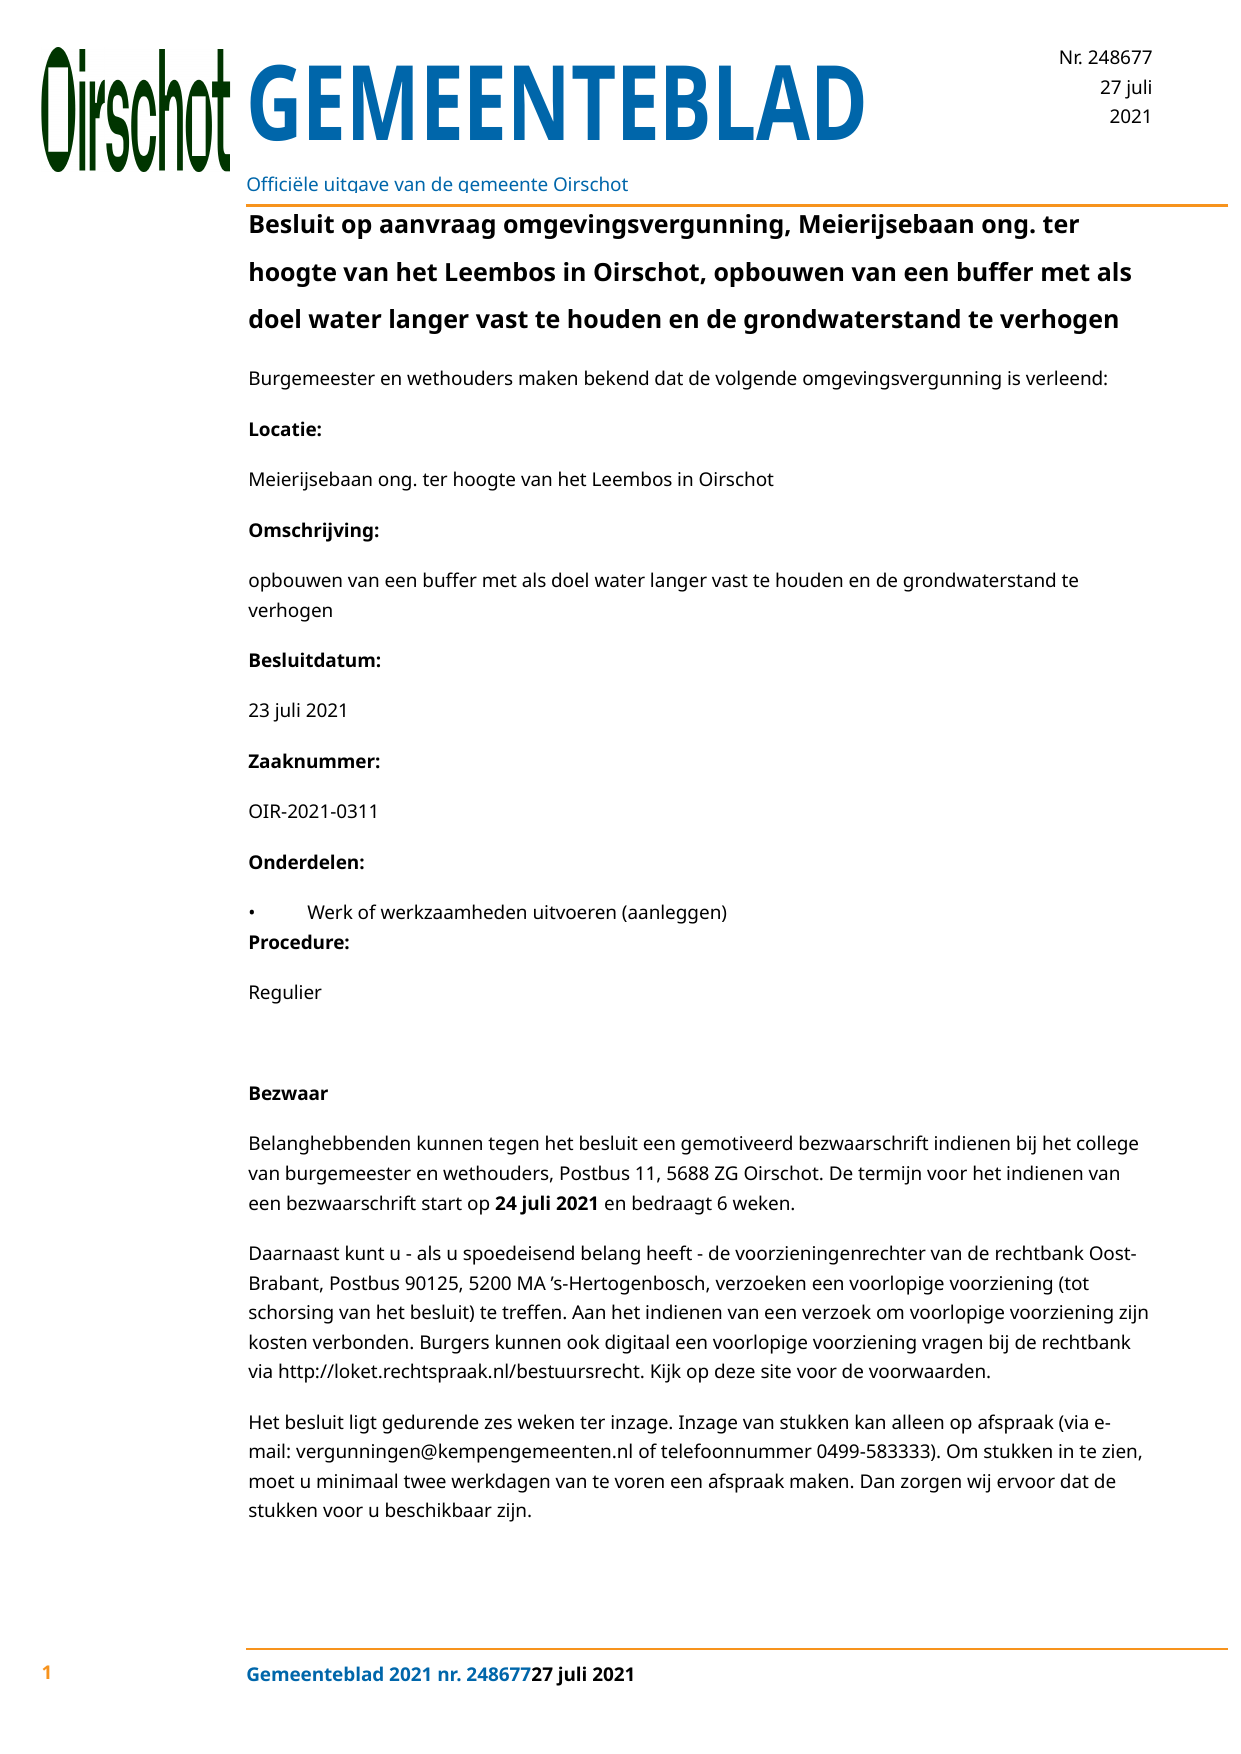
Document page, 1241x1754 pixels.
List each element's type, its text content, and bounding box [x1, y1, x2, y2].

text Omschrijving: [248, 517, 1152, 542]
text Bezwaar [248, 1080, 1152, 1106]
text Onderdelen: [248, 849, 1152, 874]
text Procedure: [248, 929, 1152, 954]
text Daarnaast kunt u - als u spoedeisend belang heeft - de voorzieningenrechter van de rechtbank Oost-Brabant, Postbus 90125, 5200 MA ’s-Hertogenbosch, verzoeken een voorlopige voorziening (tot schorsing van het besluit) te treffen. Aan het indienen van een verzoek om voorlopige voorziening zijn kosten verbonden. Burgers kunnen ook digitaal een voorlopige voorziening vragen bij de rechtbank via http://loket.rechtspraak.nl/bestuursrecht. Kijk op deze site voor de voorwaarden. [248, 1240, 1152, 1384]
picture [41, 47, 231, 172]
list Werk of werkzaamheden uitvoeren (aanleggen) [248, 899, 1152, 925]
text opbouwen van een buffer met als doel water langer vast te houden en de grondwaterstand te verhogen [248, 567, 1152, 622]
text Meierijsebaan ong. ter hoogte van het Leembos in Oirschot [248, 466, 1152, 492]
text Belanghebbenden kunnen tegen het besluit een gemotiveerd bezwaarschrift indienen bij het college van burgemeester en wethouders, Postbus 11, 5688 ZG Oirschot. De termijn voor het indienen van een bezwaarschrift start op 24 juli 2021 en bedraagt 6 weken. [248, 1131, 1152, 1215]
text Burgemeester en wethouders maken bekend dat de volgende omgevingsvergunning is verleend: [248, 366, 1152, 391]
text OIR-2021-0311 [248, 798, 1152, 824]
text Besluitdatum: [248, 647, 1152, 673]
text 23 juli 2021 [248, 698, 1152, 723]
text Zaaknummer: [248, 748, 1152, 774]
text Besluit op aanvraag omgevingsvergunning, Meierijsebaan ong. ter hoogte van het Leembos in Oirschot, opbouwen van een buffer met als doel water langer vast te houden en de grondwaterstand te verhogen [248, 207, 1152, 336]
text Het besluit ligt gedurende zes weken ter inzage. Inzage van stukken kan alleen op afspraak (via e-mail: vergunningen@kempengemeenten.nl of telefoonnummer 0499-583333). Om stukken in te zien, moet u minimaal twee werkdagen van te voren een afspraak maken. Dan zorgen wij ervoor dat de stukken voor u beschikbaar zijn. [248, 1409, 1152, 1523]
text Locatie: [248, 416, 1152, 442]
text Regulier [248, 979, 1152, 1005]
